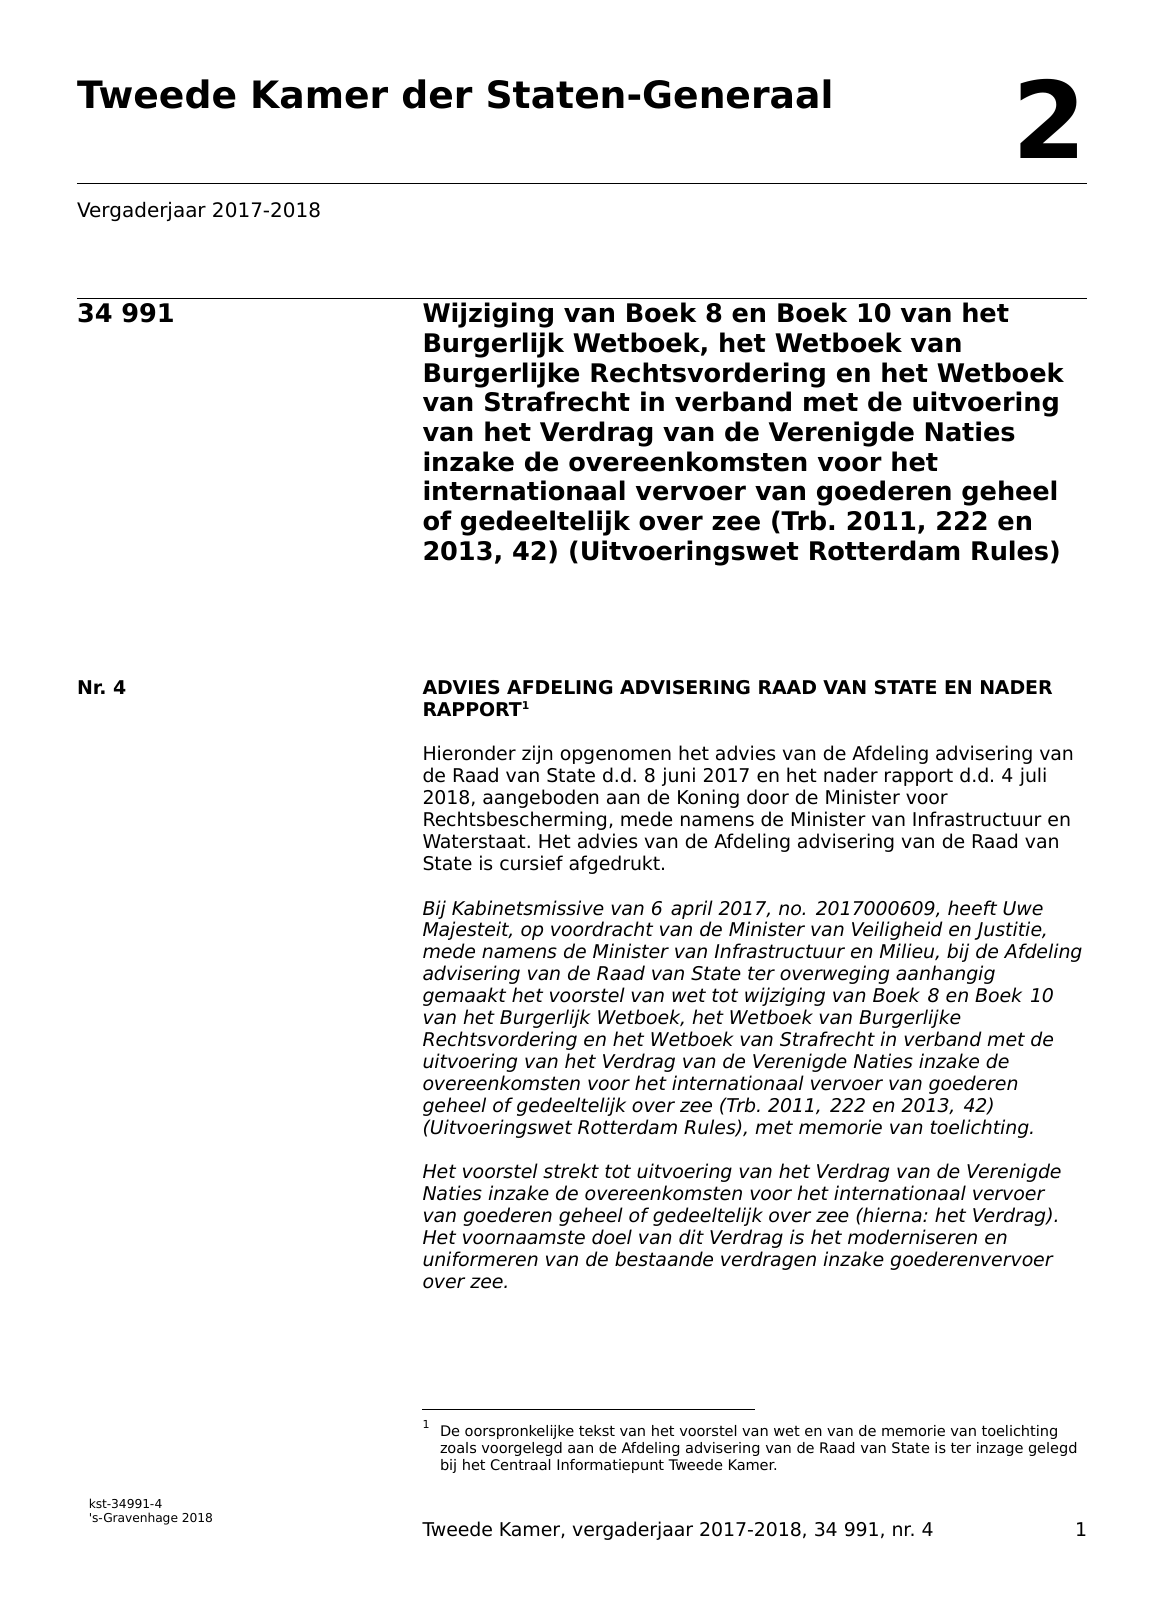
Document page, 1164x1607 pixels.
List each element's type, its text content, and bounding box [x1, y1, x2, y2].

table_header Tweede Kamer der Staten-Generaal [77, 59, 886, 183]
text kst-34991-4 [88, 1497, 323, 1511]
subtitle Nr. 4 ADVIES AFDELING ADVISERING RAAD VAN STATE EN NADER RAPPORT [77, 677, 1087, 721]
table_header 2 [886, 59, 1087, 183]
text Het voorstel strekt tot uitvoering van het Verdrag van de Verenigde Naties inzake de overeenkomsten voor het internationaal vervoer van goederen geheel of gedeeltelijk over zee (hierna: het Verdrag). Het voornaamste doel van dit Verdrag is het moderniseren en uniformeren van de bestaande verdragen inzake goederenvervoer over zee. [422, 1161, 1087, 1293]
text 's-Gravenhage 2018 [88, 1511, 323, 1525]
text De oorspronkelijke tekst van het voorstel van wet en van de memorie van toelichting zoals voorgelegd aan de Afdeling advisering van de Raad van State is ter inzage gelegd bij het Centraal Informatiepunt Tweede Kamer. [422, 1418, 1087, 1474]
text Bij Kabinetsmissive van 6 april 2017, no. 2017000609, heeft Uwe Majesteit, op voordracht van de Minister van Veiligheid en Justitie, mede namens de Minister van Infrastructuur en Milieu, bij de Afdeling advisering van de Raad van State ter overweging aanhangig gemaakt het voorstel van wet tot wijziging van Boek 8 en Boek 10 van het Burgerlijk Wetboek, het Wetboek van Burgerlijke Rechtsvordering en het Wetboek van Strafrecht in verband met de uitvoering van het Verdrag van de Verenigde Naties inzake de overeenkomsten voor het internationaal vervoer van goederen geheel of gedeeltelijk over zee (Trb. 2011, 222 en 2013, 42) (Uitvoeringswet Rotterdam Rules), met memorie van toelichting. [422, 897, 1087, 1139]
table_cell Vergaderjaar 2017-2018 [77, 184, 1087, 298]
subtitle 34 991 Wijziging van Boek 8 en Boek 10 van het Burgerlijk Wetboek, het Wetboek van Burgerlijke Rechtsvordering en het Wetboek van Strafrecht in verband met de uitvoering van het Verdrag van de Verenigde Naties inzake de overeenkomsten voor het internationaal vervoer van goederen geheel of gedeeltelijk over zee (Trb. 2011, 222 en 2013, 42) (Uitvoeringswet Rotterdam Rules) [77, 299, 1087, 566]
text Hieronder zijn opgenomen het advies van de Afdeling advisering van de Raad van State d.d. 8 juni 2017 en het nader rapport d.d. 4 juli 2018, aangeboden aan de Koning door de Minister voor Rechtsbescherming, mede namens de Minister van Infrastructuur en Waterstaat. Het advies van de Afdeling advisering van de Raad van State is cursief afgedrukt. [422, 743, 1087, 875]
